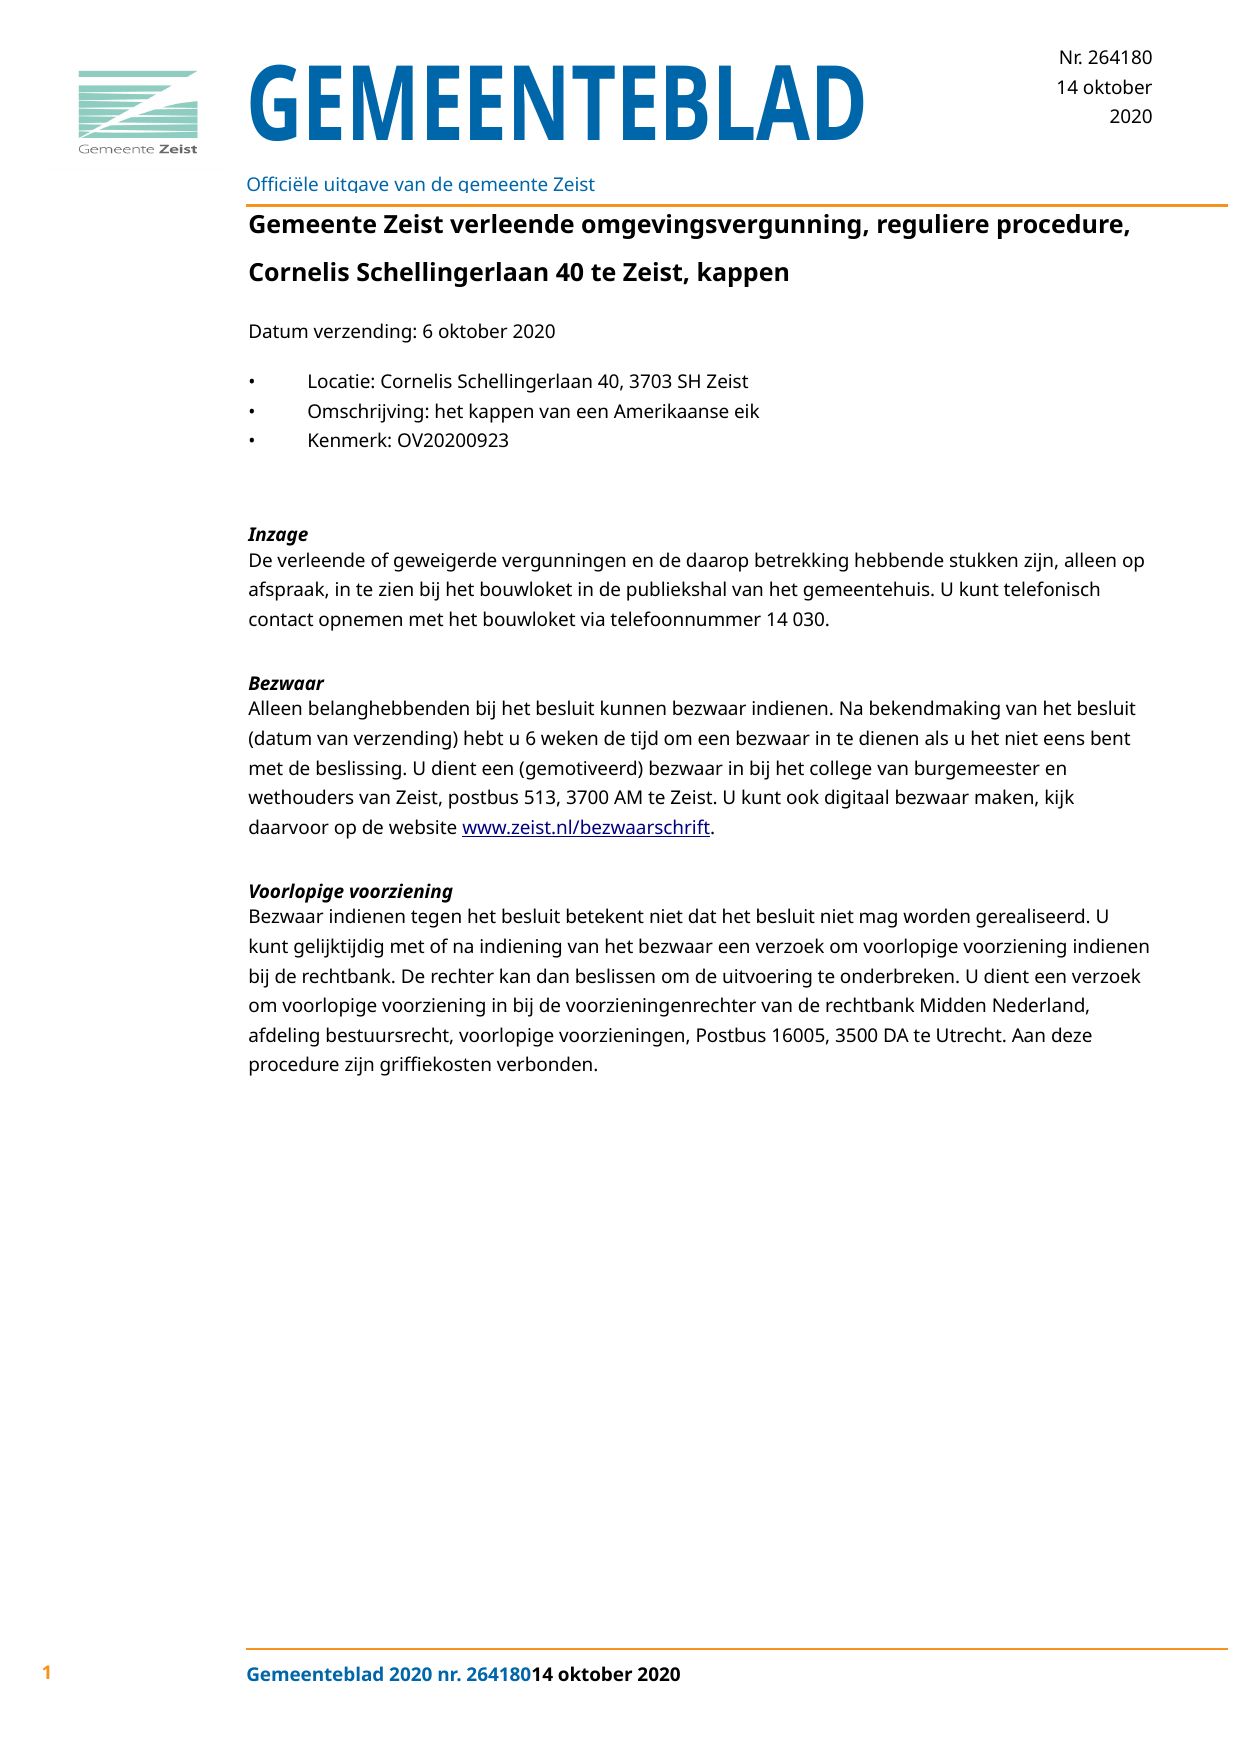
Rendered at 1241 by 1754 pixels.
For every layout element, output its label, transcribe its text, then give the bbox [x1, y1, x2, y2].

text Inzage [248, 521, 1152, 547]
text Alleen belanghebbenden bij het besluit kunnen bezwaar indienen. Na bekendmaking van het besluit (datum van verzending) hebt u 6 weken de tijd om een bezwaar in te dienen als u het niet eens bent met de beslissing. U dient een (gemotiveerd) bezwaar in bij het college van burgemeester en wethouders van Zeist, postbus 513, 3700 AM te Zeist. U kunt ook digitaal bezwaar maken, kijk daarvoor op de website www.zeist.nl/bezwaarschrift. [248, 696, 1152, 840]
list Locatie: Cornelis Schellingerlaan 40, 3703 SH Zeist [248, 368, 1152, 394]
text De verleende of geweigerde vergunningen en de daarop betrekking hebbende stukken zijn, alleen op afspraak, in te zien bij het bouwloket in de publiekshal van het gemeentehuis. U kunt telefonisch contact opnemen met het bouwloket via telefoonnummer 14 030. [248, 547, 1152, 632]
list Kenmerk: OV20200923 [248, 427, 1152, 453]
picture [41, 47, 231, 172]
list Omschrijving: het kappen van een Amerikaanse eik [248, 398, 1152, 424]
text Bezwaar indienen tegen het besluit betekent niet dat het besluit niet mag worden gerealiseerd. U kunt gelijktijdig met of na indiening van het bezwaar een verzoek om voorlopige voorziening indienen bij de rechtbank. De rechter kan dan beslissen om de uitvoering te onderbreken. U dient een verzoek om voorlopige voorziening in bij de voorzieningenrechter van de rechtbank Midden Nederland, afdeling bestuursrecht, voorlopige voorzieningen, Postbus 16005, 3500 DA te Utrecht. Aan deze procedure zijn griffiekosten verbonden. [248, 904, 1152, 1077]
text Gemeente Zeist verleende omgevingsvergunning, reguliere procedure, Cornelis Schellingerlaan 40 te Zeist, kappen [248, 207, 1152, 288]
text Voorlopige voorziening [248, 878, 1152, 904]
text Bezwaar [248, 670, 1152, 696]
text Datum verzending: 6 oktober 2020 [248, 318, 1152, 344]
